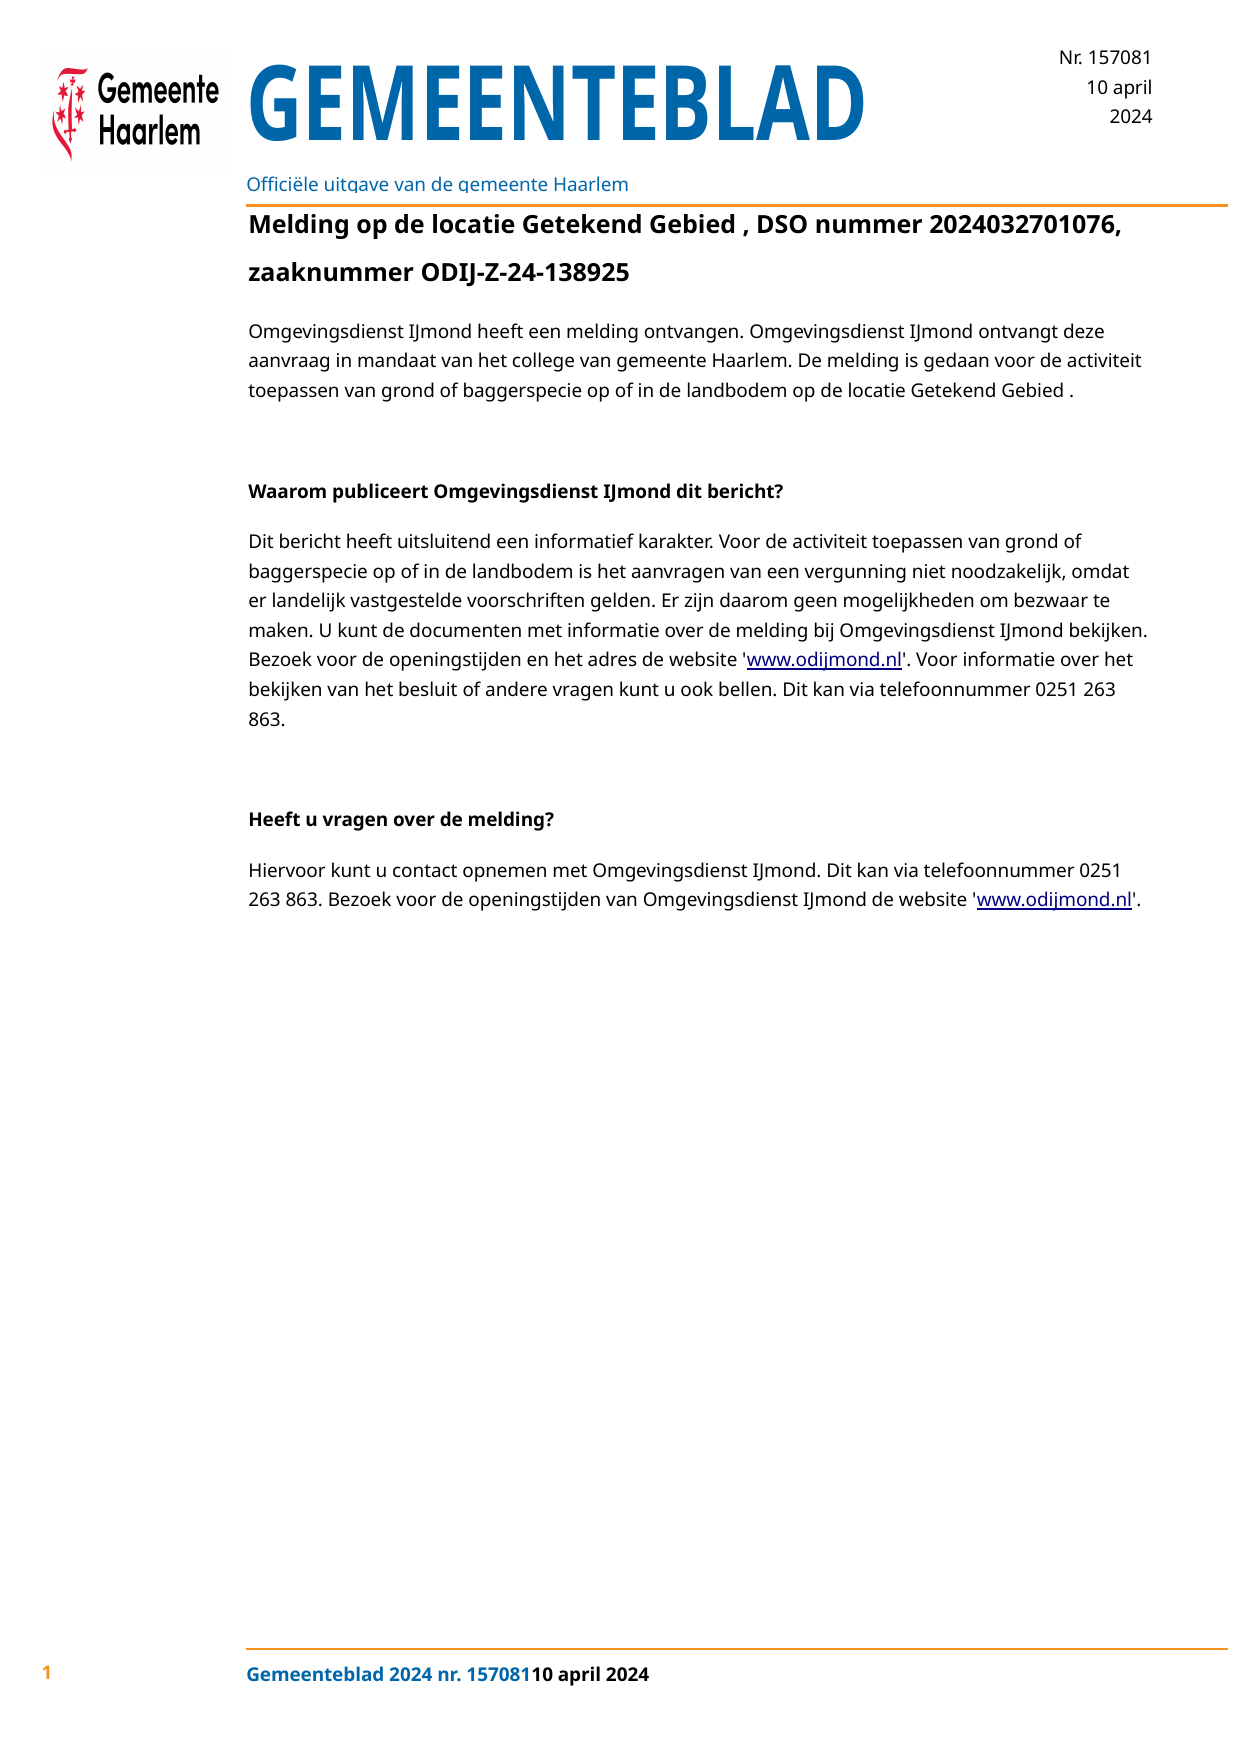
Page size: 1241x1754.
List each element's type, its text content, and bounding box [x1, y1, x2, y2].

text Melding op de locatie Getekend Gebied , DSO nummer 2024032701076, zaaknummer ODIJ-Z-24-138925 [248, 207, 1152, 288]
picture [41, 47, 231, 172]
text Dit bericht heeft uitsluitend een informatief karakter. Voor de activiteit toepassen van grond of baggerspecie op of in de landbodem is het aanvragen van een vergunning niet noodzakelijk, omdat er landelijk vastgestelde voorschriften gelden. Er zijn daarom geen mogelijkheden om bezwaar te maken. U kunt de documenten met informatie over de melding bij Omgevingsdienst IJmond bekijken. Bezoek voor de openingstijden en het adres de website 'www.odijmond.nl'. Voor informatie over het bekijken van het besluit of andere vragen kunt u ook bellen. Dit kan via telefoonnummer 0251 263 863. [248, 528, 1152, 732]
text Heeft u vragen over de melding? [248, 807, 1152, 832]
text Waarom publiceert Omgevingsdienst IJmond dit bericht? [248, 478, 1152, 504]
text Omgevingsdienst IJmond heeft een melding ontvangen. Omgevingsdienst IJmond ontvangt deze aanvraag in mandaat van het college van gemeente Haarlem. De melding is gedaan voor de activiteit toepassen van grond of baggerspecie op of in de landbodem op de locatie Getekend Gebied . [248, 318, 1152, 403]
text Hiervoor kunt u contact opnemen met Omgevingsdienst IJmond. Dit kan via telefoonnummer 0251 263 863. Bezoek voor de openingstijden van Omgevingsdienst IJmond de website 'www.odijmond.nl'. [248, 857, 1152, 912]
